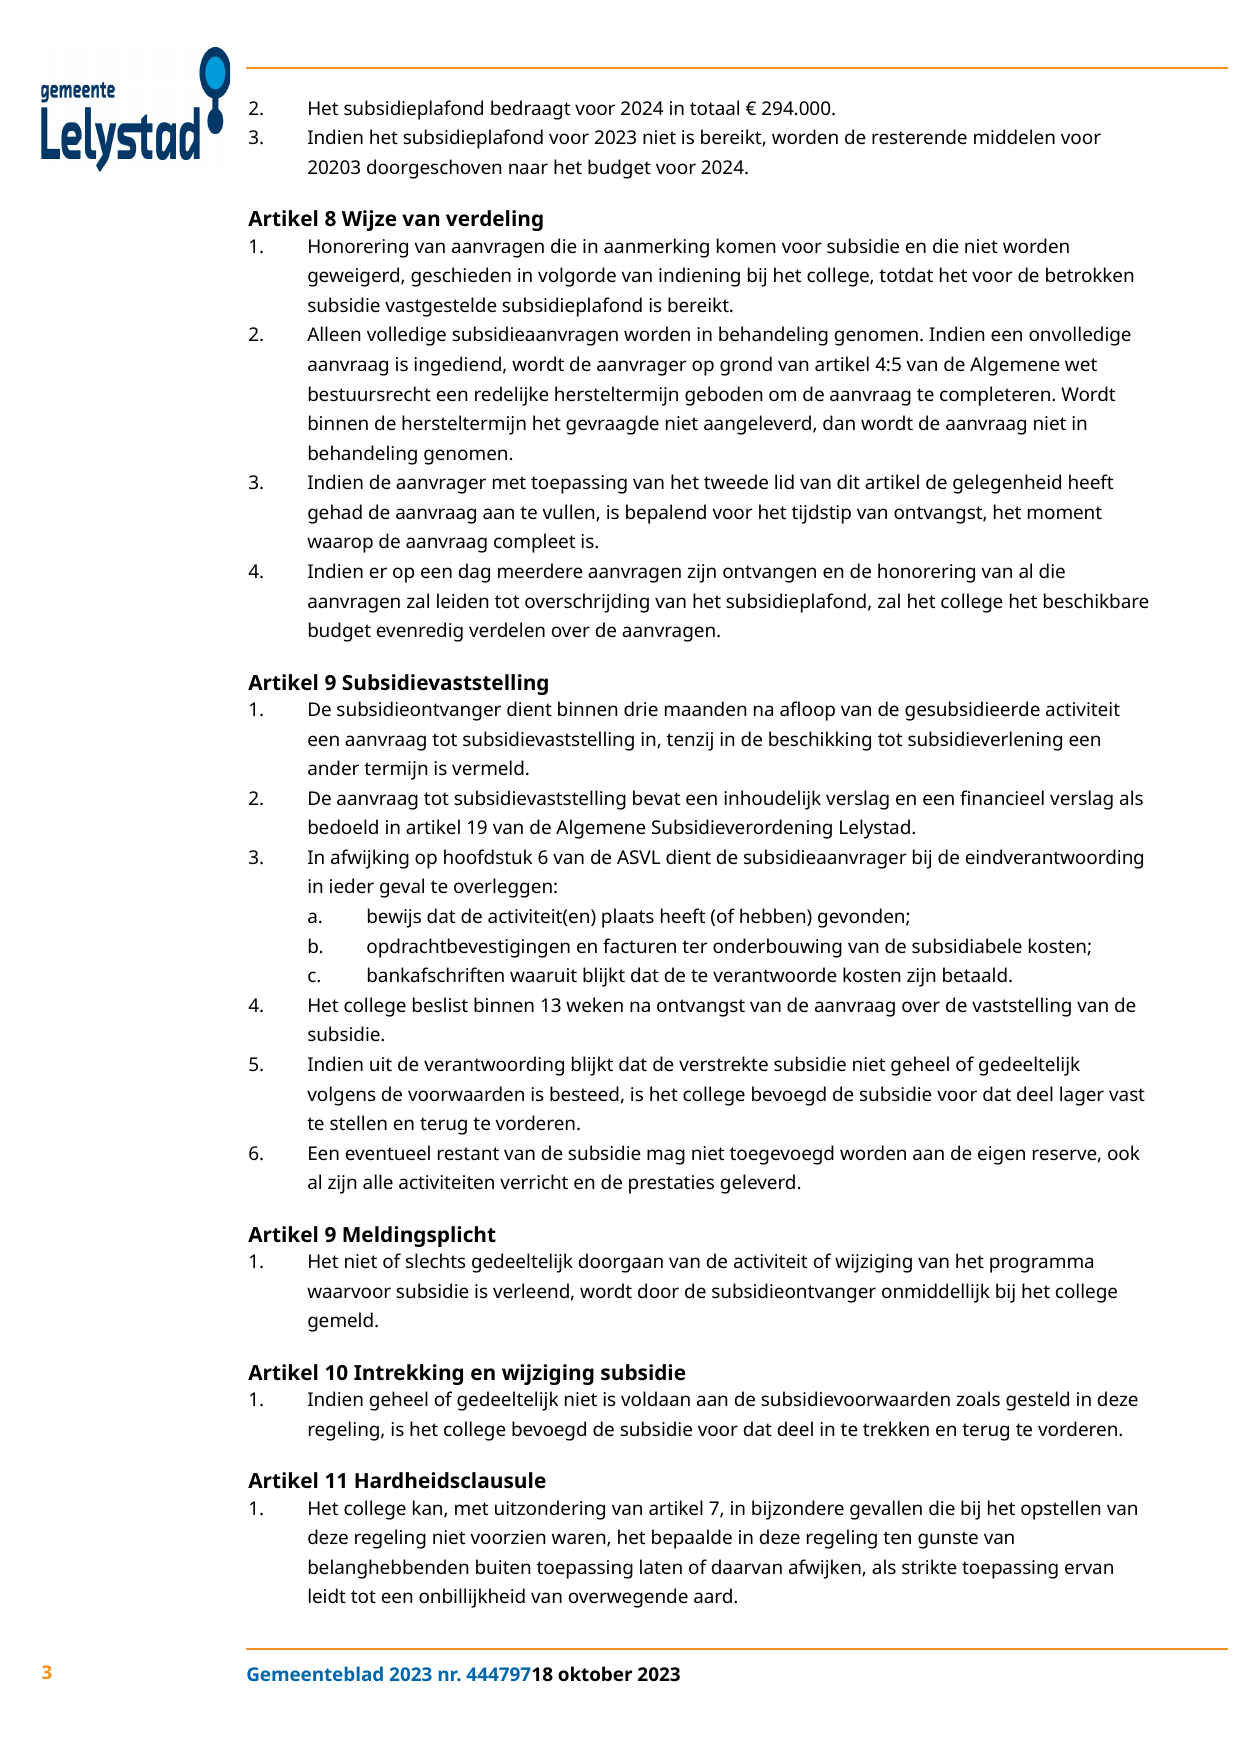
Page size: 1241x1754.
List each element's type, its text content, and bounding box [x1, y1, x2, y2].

list Een eventueel restant van de subsidie mag niet toegevoegd worden aan de eigen reserve, ook al zijn alle activiteiten verricht en de prestaties geleverd. [248, 1140, 1152, 1195]
list Het college beslist binnen 13 weken na ontvangst van de aanvraag over de vaststelling van de subsidie. [248, 992, 1152, 1047]
text Artikel 8 Wijze van verdeling [248, 204, 1152, 233]
list Indien geheel of gedeeltelijk niet is voldaan aan de subsidievoorwaarden zoals gesteld in deze regeling, is het college bevoegd de subsidie voor dat deel in te trekken en terug te vorderen. [248, 1386, 1152, 1442]
text Artikel 9 Subsidievaststelling [248, 668, 1152, 696]
list Het subsidieplafond bedraagt voor 2024 in totaal € 294.000. [248, 95, 1152, 121]
list bewijs dat de activiteit(en) plaats heeft (of hebben) gevonden; [307, 903, 1152, 929]
list Honorering van aanvragen die in aanmerking komen voor subsidie en die niet worden geweigerd, geschieden in volgorde van indiening bij het college, totdat het voor de betrokken subsidie vastgestelde subsidieplafond is bereikt. [248, 233, 1152, 318]
list De aanvraag tot subsidievaststelling bevat een inhoudelijk verslag en een financieel verslag als bedoeld in artikel 19 van de Algemene Subsidieverordening Lelystad. [248, 785, 1152, 840]
list Indien het subsidieplafond voor 2023 niet is bereikt, worden de resterende middelen voor 20203 doorgeschoven naar het budget voor 2024. [248, 124, 1152, 180]
list bankafschriften waaruit blijkt dat de te verantwoorde kosten zijn betaald. [307, 962, 1152, 988]
list Indien er op een dag meerdere aanvragen zijn ontvangen en de honorering van al die aanvragen zal leiden tot overschrijding van het subsidieplafond, zal het college het beschikbare budget evenredig verdelen over de aanvragen. [248, 558, 1152, 643]
list In afwijking op hoofdstuk 6 van de ASVL dient de subsidieaanvrager bij de eindverantwoording in ieder geval te overleggen: [248, 844, 1152, 899]
text Artikel 10 Intrekking en wijziging subsidie [248, 1358, 1152, 1386]
list De subsidieontvanger dient binnen drie maanden na afloop van de gesubsidieerde activiteit een aanvraag tot subsidievaststelling in, tenzij in de beschikking tot subsidieverlening een ander termijn is vermeld. [248, 696, 1152, 781]
list Alleen volledige subsidieaanvragen worden in behandeling genomen. Indien een onvolledige aanvraag is ingediend, wordt de aanvrager op grond van artikel 4:5 van de Algemene wet bestuursrecht een redelijke hersteltermijn geboden om de aanvraag te completeren. Wordt binnen de hersteltermijn het gevraagde niet aangeleverd, dan wordt de aanvraag niet in behandeling genomen. [248, 322, 1152, 466]
text Artikel 9 Meldingsplicht [248, 1220, 1152, 1248]
list Indien uit de verantwoording blijkt dat de verstrekte subsidie niet geheel of gedeeltelijk volgens de voorwaarden is besteed, is het college bevoegd de subsidie voor dat deel lager vast te stellen en terug te vorderen. [248, 1051, 1152, 1136]
text Artikel 11 Hardheidsclausule [248, 1466, 1152, 1495]
list opdrachtbevestigingen en facturen ter onderbouwing van de subsidiabele kosten; [307, 933, 1152, 959]
picture [41, 47, 231, 172]
list Indien de aanvrager met toepassing van het tweede lid van dit artikel de gelegenheid heeft gehad de aanvraag aan te vullen, is bepalend voor het tijdstip van ontvangst, het moment waarop de aanvraag compleet is. [248, 469, 1152, 554]
list Het college kan, met uitzondering van artikel 7, in bijzondere gevallen die bij het opstellen van deze regeling niet voorzien waren, het bepaalde in deze regeling ten gunste van belanghebbenden buiten toepassing laten of daarvan afwijken, als strikte toepassing ervan leidt tot een onbillijkheid van overwegende aard. [248, 1495, 1152, 1609]
list Het niet of slechts gedeeltelijk doorgaan van de activiteit of wijziging van het programma waarvoor subsidie is verleend, wordt door de subsidieontvanger onmiddellijk bij het college gemeld. [248, 1248, 1152, 1333]
